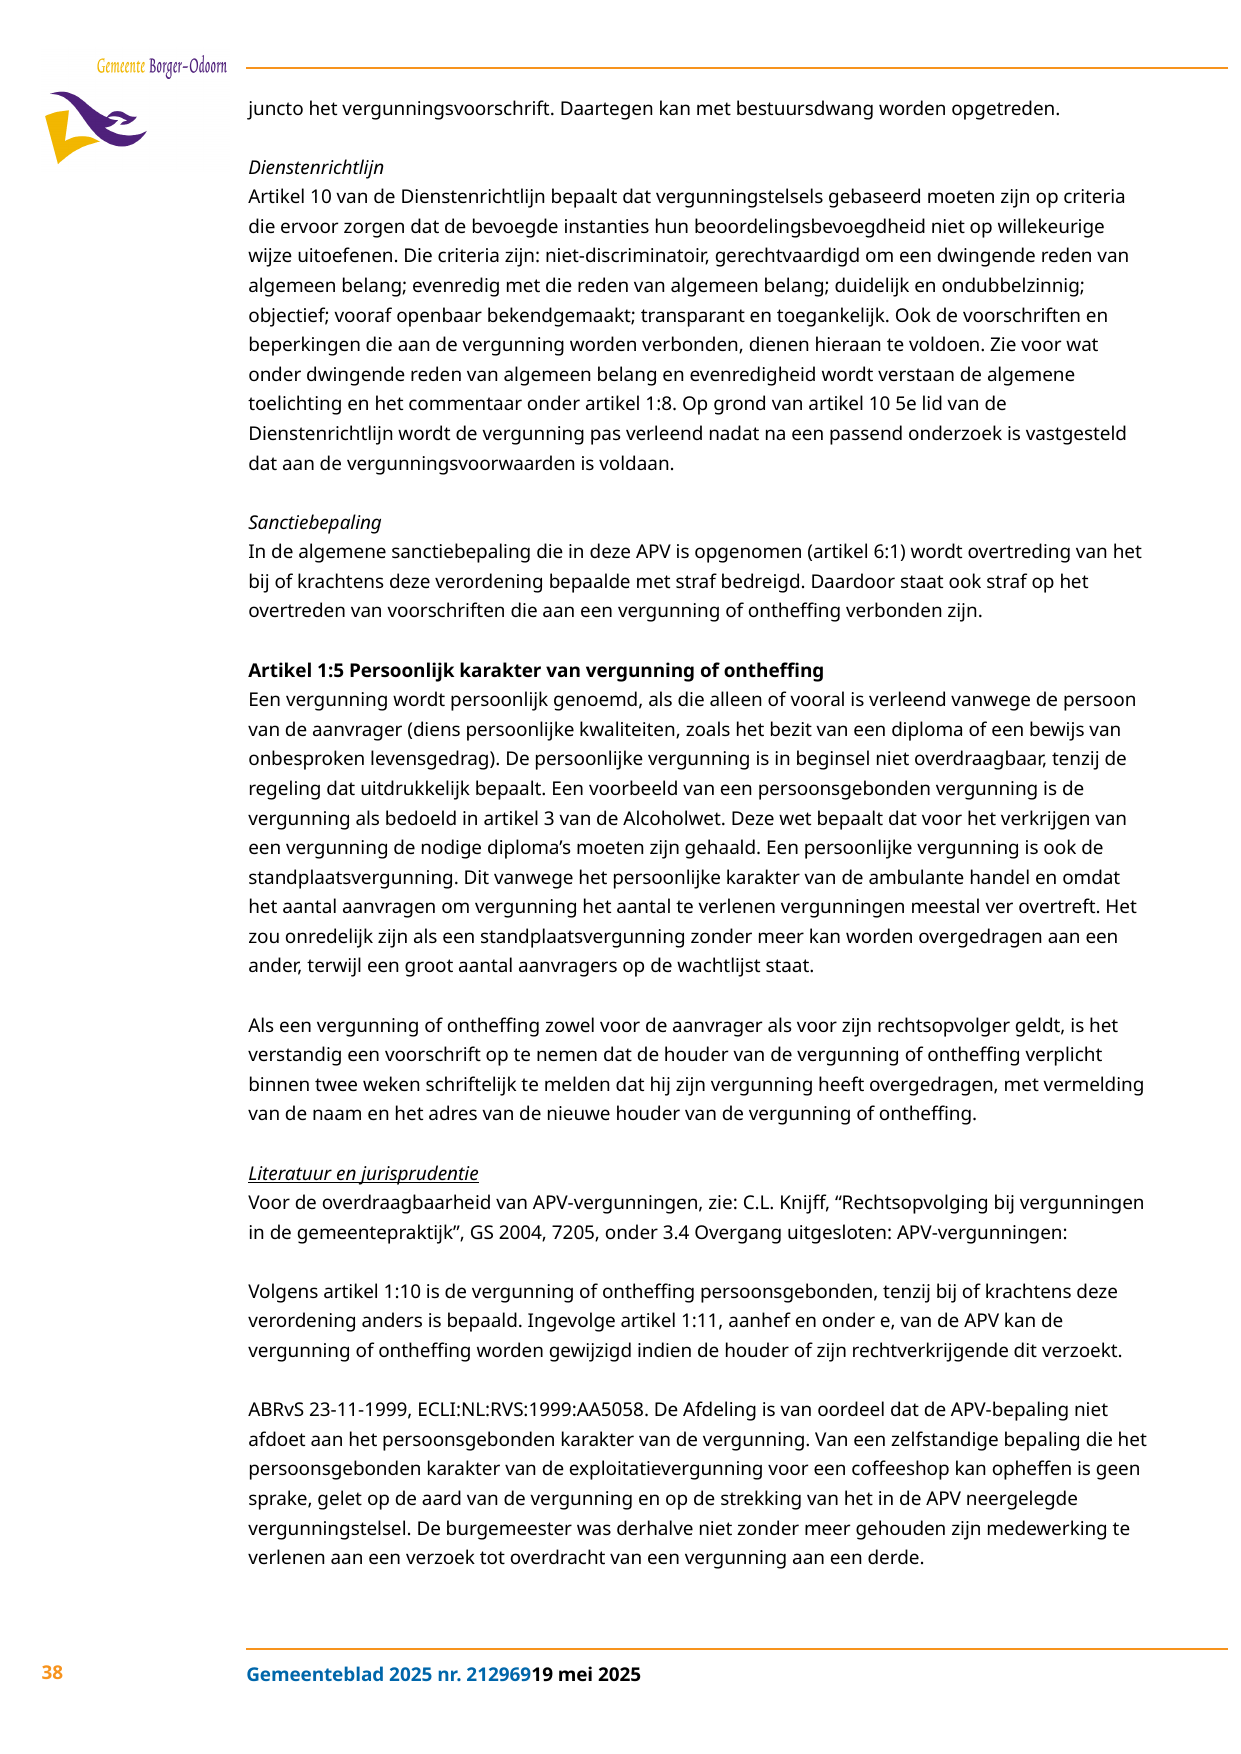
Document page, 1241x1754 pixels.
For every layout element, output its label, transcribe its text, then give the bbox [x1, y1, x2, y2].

text Literatuur en jurisprudentie [248, 1160, 1152, 1186]
text Sanctiebepaling [248, 509, 1152, 535]
text In de algemene sanctiebepaling die in deze APV is opgenomen (artikel 6:1) wordt overtreding van het bij of krachtens deze verordening bepaalde met straf bedreigd. Daardoor staat ook straf op het overtreden van voorschriften die aan een vergunning of ontheffing verbonden zijn. [248, 538, 1152, 623]
picture [41, 47, 231, 172]
text Artikel 10 van de Dienstenrichtlijn bepaalt dat vergunningstelsels gebaseerd moeten zijn op criteria die ervoor zorgen dat de bevoegde instanties hun beoordelingsbevoegdheid niet op willekeurige wijze uitoefenen. Die criteria zijn: niet-discriminatoir, gerechtvaardigd om een dwingende reden van algemeen belang; evenredig met die reden van algemeen belang; duidelijk en ondubbelzinnig; objectief; vooraf openbaar bekendgemaakt; transparant en toegankelijk. Ook de voorschriften en beperkingen die aan de vergunning worden verbonden, dienen hieraan te voldoen. Zie voor wat onder dwingende reden van algemeen belang en evenredigheid wordt verstaan de algemene toelichting en het commentaar onder artikel 1:8. Op grond van artikel 10 5e lid van de Dienstenrichtlijn wordt de vergunning pas verleend nadat na een passend onderzoek is vastgesteld dat aan de vergunningsvoorwaarden is voldaan. [248, 183, 1152, 476]
text Als een vergunning of ontheffing zowel voor de aanvrager als voor zijn rechtsopvolger geldt, is het verstandig een voorschrift op te nemen dat de houder van de vergunning of ontheffing verplicht binnen twee weken schriftelijk te melden dat hij zijn vergunning heeft overgedragen, met vermelding van de naam en het adres van de nieuwe houder van de vergunning of ontheffing. [248, 1012, 1152, 1126]
text Artikel 1:5 Persoonlijk karakter van vergunning of ontheffing [248, 657, 1152, 683]
text Volgens artikel 1:10 is de vergunning of ontheffing persoonsgebonden, tenzij bij of krachtens deze verordening anders is bepaald. Ingevolge artikel 1:11, aanhef en onder e, van de APV kan de vergunning of ontheffing worden gewijzigd indien de houder of zijn rechtverkrijgende dit verzoekt. [248, 1278, 1152, 1363]
text Dienstenrichtlijn [248, 154, 1152, 180]
text juncto het vergunningsvoorschrift. Daartegen kan met bestuursdwang worden opgetreden. [248, 95, 1152, 121]
text ABRvS 23-11-1999, ECLI:NL:RVS:1999:AA5058. De Afdeling is van oordeel dat de APV-bepaling niet afdoet aan het persoonsgebonden karakter van de vergunning. Van een zelfstandige bepaling die het persoonsgebonden karakter van de exploitatievergunning voor een coffeeshop kan opheffen is geen sprake, gelet op de aard van de vergunning en op de strekking van het in de APV neergelegde vergunningstelsel. De burgemeester was derhalve niet zonder meer gehouden zijn medewerking te verlenen aan een verzoek tot overdracht van een vergunning aan een derde. [248, 1396, 1152, 1570]
text Voor de overdraagbaarheid van APV-vergunningen, zie: C.L. Knijff, “Rechtsopvolging bij vergunningen in de gemeentepraktijk”, GS 2004, 7205, onder 3.4 Overgang uitgesloten: APV-vergunningen: [248, 1189, 1152, 1245]
text Een vergunning wordt persoonlijk genoemd, als die alleen of vooral is verleend vanwege de persoon van de aanvrager (diens persoonlijke kwaliteiten, zoals het bezit van een diploma of een bewijs van onbesproken levensgedrag). De persoonlijke vergunning is in beginsel niet overdraagbaar, tenzij de regeling dat uitdrukkelijk bepaalt. Een voorbeeld van een persoonsgebonden vergunning is de vergunning als bedoeld in artikel 3 van de Alcoholwet. Deze wet bepaalt dat voor het verkrijgen van een vergunning de nodige diploma’s moeten zijn gehaald. Een persoonlijke vergunning is ook de standplaatsvergunning. Dit vanwege het persoonlijke karakter van de ambulante handel en omdat het aantal aanvragen om vergunning het aantal te verlenen vergunningen meestal ver overtreft. Het zou onredelijk zijn als een standplaatsvergunning zonder meer kan worden overgedragen aan een ander, terwijl een groot aantal aanvragers op de wachtlijst staat. [248, 686, 1152, 978]
